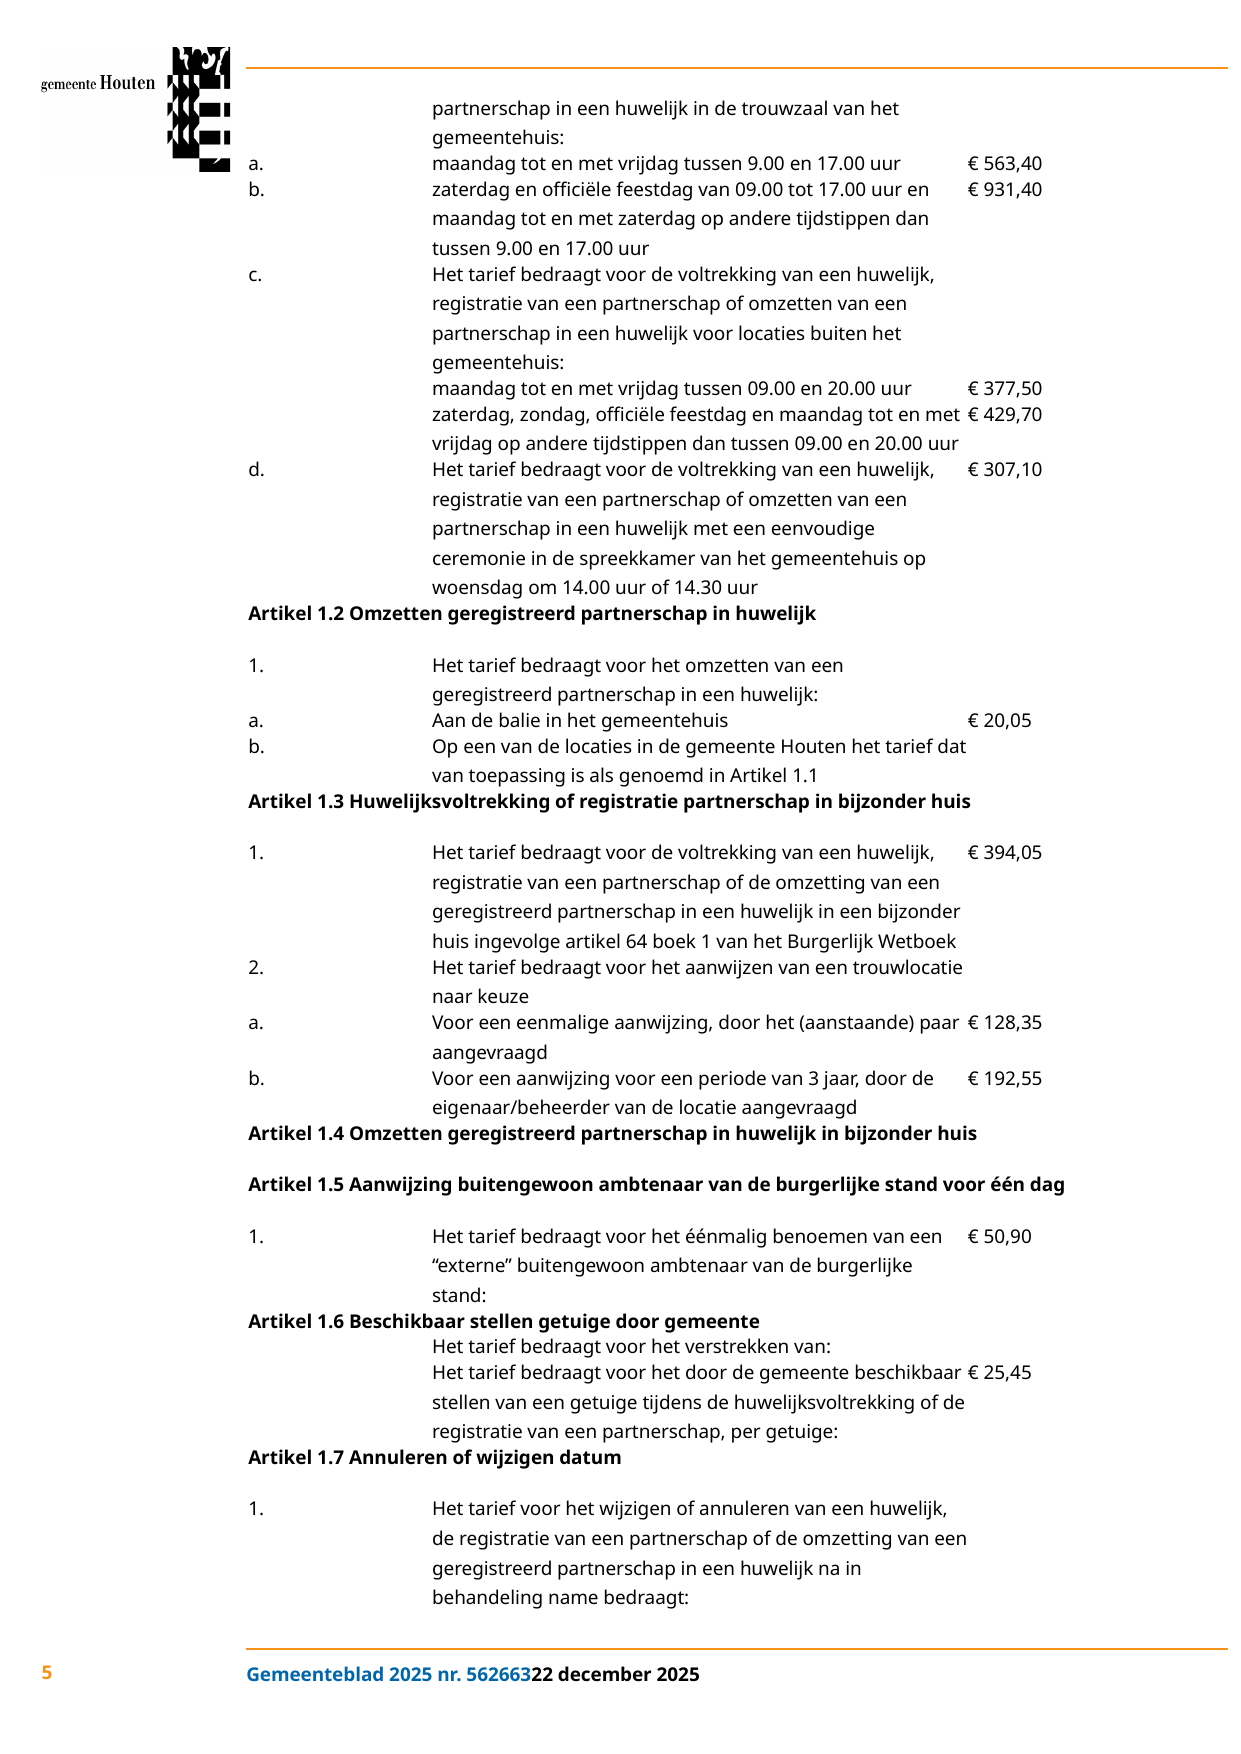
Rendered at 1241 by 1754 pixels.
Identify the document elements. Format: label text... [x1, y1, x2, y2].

table_cell € 394,05 [968, 840, 1152, 954]
table_cell 2. [248, 954, 432, 1009]
table_cell [248, 95, 432, 150]
table_cell c. [248, 261, 432, 375]
table_cell [968, 95, 1152, 150]
table_cell € 128,35 [968, 1009, 1152, 1065]
table_cell [248, 375, 432, 401]
table_cell [968, 733, 1152, 788]
table_cell zaterdag en officiële feestdag van 09.00 tot 17.00 uur en maandag tot en met zaterdag op andere tijdstippen dan tussen 9.00 en 17.00 uur [432, 176, 968, 261]
table_cell [248, 1359, 432, 1444]
table_cell [432, 1470, 968, 1496]
table_cell 1. [248, 652, 432, 707]
table_cell Artikel 1.2 Omzetten geregistreerd partnerschap in huwelijk [248, 600, 1152, 626]
table_cell [968, 1334, 1152, 1359]
table_cell [248, 626, 432, 652]
table_cell Op een van de locaties in de gemeente Houten het tarief dat van toepassing is als genoemd in Artikel 1.1 [432, 733, 968, 788]
table_cell a. [248, 707, 432, 733]
table_cell Het tarief bedraagt voor het omzetten van een geregistreerd partnerschap in een huwelijk: [432, 652, 968, 707]
table_cell [968, 652, 1152, 707]
table_cell Het tarief bedraagt voor het verstrekken van: [432, 1334, 968, 1359]
table_cell Artikel 1.7 Annuleren of wijzigen datum [248, 1444, 1152, 1470]
table_cell Artikel 1.4 Omzetten geregistreerd partnerschap in huwelijk in bijzonder huis [248, 1120, 1152, 1146]
table_cell Het tarief voor het wijzigen of annuleren van een huwelijk, de registratie van een partnerschap of de omzetting van een geregistreerd partnerschap in een huwelijk na in behandeling name bedraagt: [432, 1496, 968, 1610]
table_cell 1. [248, 840, 432, 954]
table_cell Het tarief bedraagt voor het aanwijzen van een trouwlocatie naar keuze [432, 954, 968, 1009]
table_cell € 20,05 [968, 707, 1152, 733]
table_cell [968, 954, 1152, 1009]
table_cell d. [248, 456, 432, 600]
table_cell € 307,10 [968, 456, 1152, 600]
table_cell Aan de balie in het gemeentehuis [432, 707, 968, 733]
table_cell € 25,45 [968, 1359, 1152, 1444]
table_cell [968, 1146, 1152, 1171]
table_cell maandag tot en met vrijdag tussen 09.00 en 20.00 uur [432, 375, 968, 401]
table_cell b. [248, 733, 432, 788]
table_cell [248, 401, 432, 456]
table_cell 1. [248, 1223, 432, 1308]
table_cell [968, 1496, 1152, 1610]
table_cell [432, 814, 968, 839]
table_cell [248, 1146, 432, 1171]
table_cell b. [248, 176, 432, 261]
table_cell [432, 1197, 968, 1223]
table_cell [432, 1146, 968, 1171]
table_cell [968, 1470, 1152, 1496]
table_cell [248, 814, 432, 839]
table_cell [968, 1197, 1152, 1223]
picture [41, 47, 231, 172]
table_cell [968, 814, 1152, 839]
table_cell [248, 1197, 432, 1223]
table_cell 1. [248, 1496, 432, 1610]
table_cell [248, 1470, 432, 1496]
table_cell [248, 1334, 432, 1359]
table_cell € 429,70 [968, 401, 1152, 456]
table_cell Voor een eenmalige aanwijzing, door het (aanstaande) paar aangevraagd [432, 1009, 968, 1065]
table_cell partnerschap in een huwelijk in de trouwzaal van het gemeentehuis: [432, 95, 968, 150]
table_cell € 192,55 [968, 1065, 1152, 1120]
table_cell Het tarief bedraagt voor de voltrekking van een huwelijk, registratie van een partnerschap of omzetten van een partnerschap in een huwelijk voor locaties buiten het gemeentehuis: [432, 261, 968, 375]
table_cell € 377,50 [968, 375, 1152, 401]
table_cell maandag tot en met vrijdag tussen 9.00 en 17.00 uur [432, 150, 968, 176]
table_cell [432, 626, 968, 652]
table_cell b. [248, 1065, 432, 1120]
table_cell Voor een aanwijzing voor een periode van 3 jaar, door de eigenaar/beheerder van de locatie aangevraagd [432, 1065, 968, 1120]
table_cell a. [248, 150, 432, 176]
table_cell a. [248, 1009, 432, 1065]
table_cell Het tarief bedraagt voor de voltrekking van een huwelijk, registratie van een partnerschap of de omzetting van een geregistreerd partnerschap in een huwelijk in een bijzonder huis ingevolge artikel 64 boek 1 van het Burgerlijk Wetboek [432, 840, 968, 954]
table_cell Artikel 1.3 Huwelijksvoltrekking of registratie partnerschap in bijzonder huis [248, 788, 1152, 814]
table_cell € 50,90 [968, 1223, 1152, 1308]
table_cell [968, 261, 1152, 375]
table_cell zaterdag, zondag, officiële feestdag en maandag tot en met vrijdag op andere tijdstippen dan tussen 09.00 en 20.00 uur [432, 401, 968, 456]
table_cell Artikel 1.6 Beschikbaar stellen getuige door gemeente [248, 1308, 1152, 1333]
table_cell [968, 626, 1152, 652]
table_cell Artikel 1.5 Aanwijzing buitengewoon ambtenaar van de burgerlijke stand voor één dag [248, 1171, 1152, 1197]
table_cell € 563,40 [968, 150, 1152, 176]
table_cell Het tarief bedraagt voor de voltrekking van een huwelijk, registratie van een partnerschap of omzetten van een partnerschap in een huwelijk met een eenvoudige ceremonie in de spreekkamer van het gemeentehuis op woensdag om 14.00 uur of 14.30 uur [432, 456, 968, 600]
table_cell Het tarief bedraagt voor het door de gemeente beschikbaar stellen van een getuige tijdens de huwelijksvoltrekking of de registratie van een partnerschap, per getuige: [432, 1359, 968, 1444]
table_cell Het tarief bedraagt voor het éénmalig benoemen van een “externe” buitengewoon ambtenaar van de burgerlijke stand: [432, 1223, 968, 1308]
table_cell € 931,40 [968, 176, 1152, 261]
